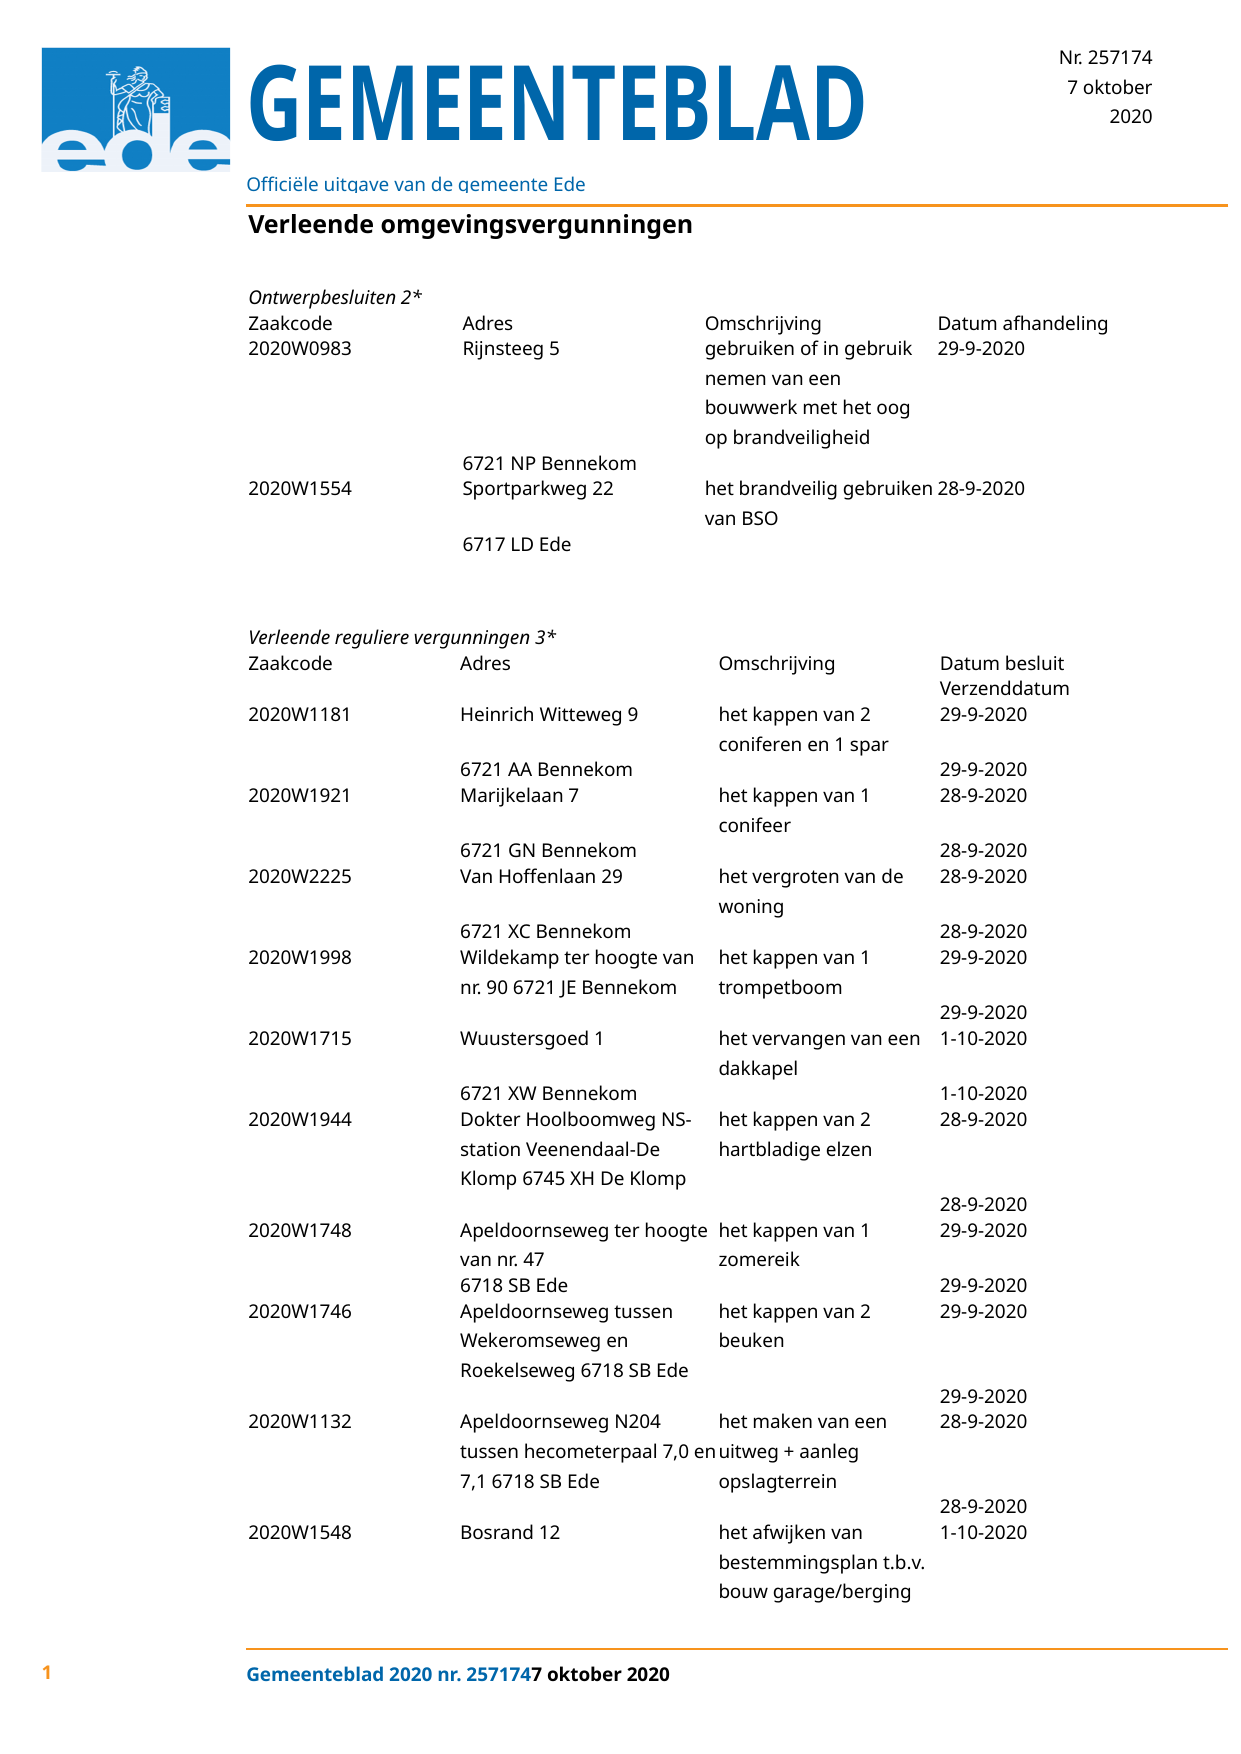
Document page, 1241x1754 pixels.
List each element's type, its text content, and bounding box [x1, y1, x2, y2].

table_cell [248, 1383, 460, 1409]
table_cell [460, 1494, 718, 1519]
table_cell 6721 GN Bennekom [460, 838, 718, 863]
table_cell [718, 1383, 939, 1409]
table_cell [718, 675, 939, 701]
table_cell 29-9-2020 [940, 1272, 1152, 1298]
table_cell 2020W1944 [248, 1106, 460, 1191]
table_cell Heinrich Witteweg 9 [460, 701, 718, 756]
text Ontwerpbesluiten 2* [248, 284, 1152, 309]
table_cell Apeldoornseweg ter hoogte van nr. 47 [460, 1217, 718, 1272]
table_cell 29-9-2020 [937, 335, 1152, 450]
table_cell [248, 1494, 460, 1519]
table_header Adres [462, 310, 704, 335]
table_cell [937, 450, 1152, 476]
table_header Omschrijving [718, 650, 939, 675]
table_cell Bosrand 12 [460, 1519, 718, 1604]
table_cell Apeldoornseweg N204 tussen hecometerpaal 7,0 en 7,1 6718 SB Ede [460, 1409, 718, 1493]
table_cell Sportparkweg 22 [462, 476, 704, 531]
table_cell 28-9-2020 [937, 476, 1152, 531]
table_cell [718, 919, 939, 944]
table_cell [718, 1081, 939, 1106]
table_cell 29-9-2020 [940, 1217, 1152, 1272]
table_header Datum besluit [940, 650, 1152, 675]
table_cell het kappen van 1 zomereik [718, 1217, 939, 1272]
table_cell 2020W1181 [248, 701, 460, 756]
table_cell [460, 1383, 718, 1409]
table_cell Rijnsteeg 5 [462, 335, 704, 450]
table_cell 29-9-2020 [940, 756, 1152, 782]
table_cell Van Hoffenlaan 29 [460, 863, 718, 918]
table_cell 1-10-2020 [940, 1025, 1152, 1081]
table_cell 29-9-2020 [940, 944, 1152, 999]
table_cell het kappen van 2 hartbladige elzen [718, 1106, 939, 1191]
table_cell 28-9-2020 [940, 838, 1152, 863]
table_cell 2020W0983 [248, 335, 462, 450]
table_cell [718, 756, 939, 782]
table_cell 2020W2225 [248, 863, 460, 918]
table_cell [937, 531, 1152, 557]
table_cell [248, 1081, 460, 1106]
table_cell [248, 1000, 460, 1025]
table_cell 2020W1715 [248, 1025, 460, 1081]
table_cell 2020W1554 [248, 476, 462, 531]
table_cell Wildekamp ter hoogte van nr. 90 6721 JE Bennekom [460, 944, 718, 999]
table_cell 6721 XC Bennekom [460, 919, 718, 944]
table_cell 28-9-2020 [940, 1191, 1152, 1217]
table_cell [718, 838, 939, 863]
table_cell 1-10-2020 [940, 1081, 1152, 1106]
table_cell [718, 1272, 939, 1298]
table_cell 2020W1921 [248, 782, 460, 837]
text Verleende reguliere vergunningen 3* [248, 624, 1152, 649]
table_header Adres [460, 650, 718, 675]
table_cell [248, 531, 462, 557]
table_cell 29-9-2020 [940, 1383, 1152, 1409]
table_cell 29-9-2020 [940, 701, 1152, 756]
picture [41, 47, 231, 172]
table_cell 6717 LD Ede [462, 531, 704, 557]
table_cell [248, 838, 460, 863]
table_cell 28-9-2020 [940, 1106, 1152, 1191]
table_cell 2020W1132 [248, 1409, 460, 1493]
table_cell het maken van een uitweg + aanleg opslagterrein [718, 1409, 939, 1493]
table_cell het afwijken van bestemmingsplan t.b.v. bouw garage/berging [718, 1519, 939, 1604]
table_cell [718, 1000, 939, 1025]
table_cell 6721 XW Bennekom [460, 1081, 718, 1106]
table_cell [248, 675, 460, 701]
table_cell [460, 675, 718, 701]
table_cell [248, 756, 460, 782]
table_cell het kappen van 2 coniferen en 1 spar [718, 701, 939, 756]
table_cell 2020W1548 [248, 1519, 460, 1604]
table_cell [460, 1191, 718, 1217]
table_cell 6718 SB Ede [460, 1272, 718, 1298]
table_cell 6721 AA Bennekom [460, 756, 718, 782]
table_cell 2020W1748 [248, 1217, 460, 1272]
table_cell Dokter Hoolboomweg NS-station Veenendaal-De Klomp 6745 XH De Klomp [460, 1106, 718, 1191]
table_header Omschrijving [705, 310, 937, 335]
table_cell Marijkelaan 7 [460, 782, 718, 837]
table_cell 28-9-2020 [940, 863, 1152, 918]
table_cell gebruiken of in gebruik nemen van een bouwwerk met het oog op brandveiligheid [705, 335, 937, 450]
table_cell het vergroten van de woning [718, 863, 939, 918]
table_cell 29-9-2020 [940, 1298, 1152, 1383]
table_cell het vervangen van een dakkapel [718, 1025, 939, 1081]
table_cell [718, 1494, 939, 1519]
table_cell [705, 450, 937, 476]
table_cell Apeldoornseweg tussen Wekeromseweg en Roekelseweg 6718 SB Ede [460, 1298, 718, 1383]
table_cell 28-9-2020 [940, 1409, 1152, 1493]
table_cell [248, 919, 460, 944]
table_cell het brandveilig gebruiken van BSO [705, 476, 937, 531]
table_cell 6721 NP Bennekom [462, 450, 704, 476]
table_header Zaakcode [248, 650, 460, 675]
table_cell [460, 1000, 718, 1025]
table_header Datum afhandeling [937, 310, 1152, 335]
text Verleende omgevingsvergunningen [248, 207, 1152, 241]
table_cell 1-10-2020 [940, 1519, 1152, 1604]
table_cell het kappen van 1 conifeer [718, 782, 939, 837]
table_cell 28-9-2020 [940, 1494, 1152, 1519]
table_cell 28-9-2020 [940, 782, 1152, 837]
table_cell [248, 1272, 460, 1298]
table_cell Verzenddatum [940, 675, 1152, 701]
table_cell 29-9-2020 [940, 1000, 1152, 1025]
table_cell [705, 531, 937, 557]
table_header Zaakcode [248, 310, 462, 335]
table_cell 2020W1998 [248, 944, 460, 999]
table_cell [248, 450, 462, 476]
table_cell het kappen van 1 trompetboom [718, 944, 939, 999]
table_cell 28-9-2020 [940, 919, 1152, 944]
table_cell Wuustersgoed 1 [460, 1025, 718, 1081]
table_cell het kappen van 2 beuken [718, 1298, 939, 1383]
table_cell [248, 1191, 460, 1217]
table_cell 2020W1746 [248, 1298, 460, 1383]
table_cell [718, 1191, 939, 1217]
